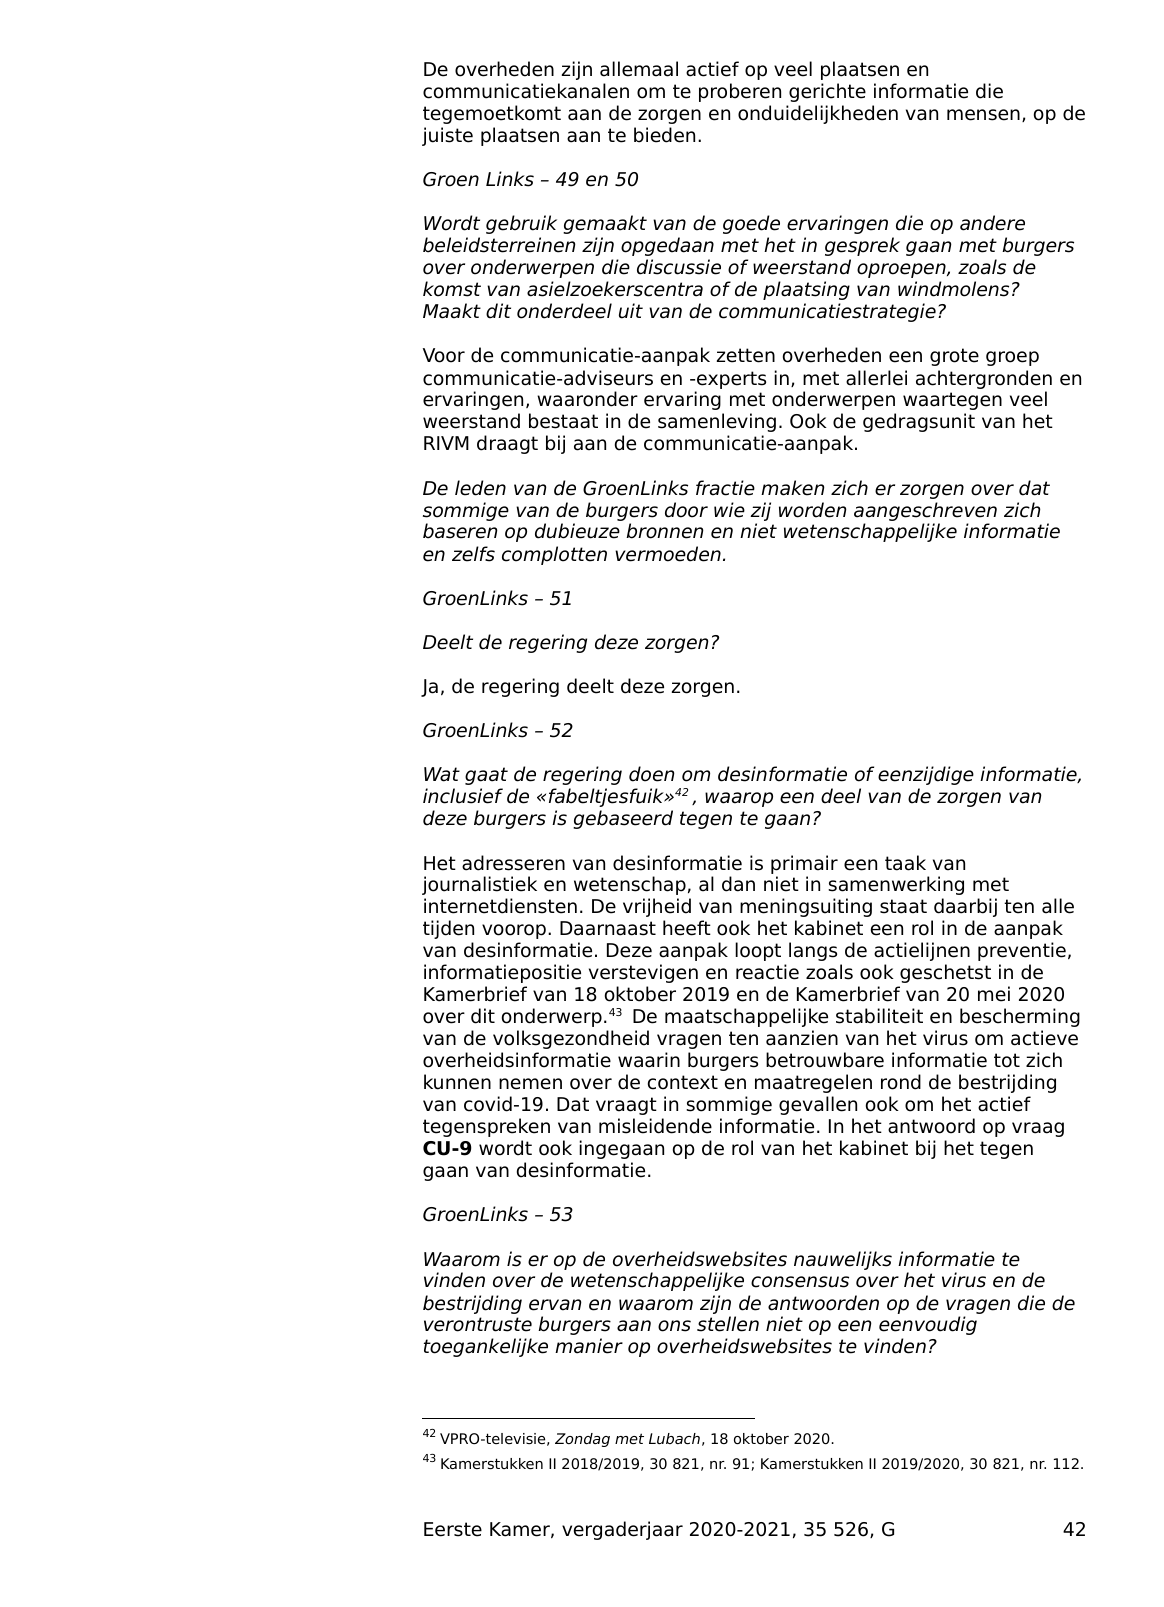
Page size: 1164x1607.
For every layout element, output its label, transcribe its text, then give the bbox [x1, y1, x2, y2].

text Waarom is er op de overheidswebsites nauwelijks informatie te vinden over de wetenschappelijke consensus over het virus en de bestrijding ervan en waarom zijn de antwoorden op de vragen die de verontruste burgers aan ons stellen niet op een eenvoudig toegankelijke manier op overheidswebsites te vinden? [422, 1248, 1087, 1358]
subtitle GroenLinks – 53 [422, 1204, 1087, 1226]
text VPRO-televisie, Zondag met Lubach, 18 oktober 2020. [422, 1427, 1087, 1449]
text Kamerstukken II 2018/2019, 30 821, nr. 91; Kamerstukken II 2019/2020, 30 821, nr. 112. [422, 1452, 1087, 1474]
text Ja, de regering deelt deze zorgen. [422, 676, 1087, 698]
text Voor de communicatie-aanpak zetten overheden een grote groep communicatie-adviseurs en -experts in, met allerlei achtergronden en ervaringen, waaronder ervaring met onderwerpen waartegen veel weerstand bestaat in de samenleving. Ook de gedragsunit van het RIVM draagt bij aan de communicatie-aanpak. [422, 345, 1087, 455]
text De leden van de GroenLinks fractie maken zich er zorgen over dat sommige van de burgers door wie zij worden aangeschreven zich baseren op dubieuze bronnen en niet wetenschappelijke informatie en zelfs complotten vermoeden. [422, 477, 1087, 565]
text De overheden zijn allemaal actief op veel plaatsen en communicatiekanalen om te proberen gerichte informatie die tegemoetkomt aan de zorgen en onduidelijkheden van mensen, op de juiste plaatsen aan te bieden. [422, 59, 1087, 147]
text Het adresseren van desinformatie is primair een taak van journalistiek en wetenschap, al dan niet in samenwerking met internetdiensten. De vrijheid van meningsuiting staat daarbij ten alle tijden voorop. Daarnaast heeft ook het kabinet een rol in de aanpak van desinformatie. Deze aanpak loopt langs de actielijnen preventie, informatiepositie verstevigen en reactie zoals ook geschetst in de Kamerbrief van 18 oktober 2019 en de Kamerbrief van 20 mei 2020 over dit onderwerp. De maatschappelijke stabiliteit en bescherming van de volksgezondheid vragen ten aanzien van het virus om actieve overheidsinformatie waarin burgers betrouwbare informatie tot zich kunnen nemen over de context en maatregelen rond de bestrijding van covid-19. Dat vraagt in sommige gevallen ook om het actief tegenspreken van misleidende informatie. In het antwoord op vraag CU-9 wordt ook ingegaan op de rol van het kabinet bij het tegen gaan van desinformatie. [422, 852, 1087, 1182]
subtitle GroenLinks – 51 [422, 588, 1087, 609]
subtitle GroenLinks – 52 [422, 720, 1087, 742]
subtitle Groen Links – 49 en 50 [422, 169, 1087, 191]
text Maakt dit onderdeel uit van de communicatiestrategie? [422, 301, 1087, 323]
text Wordt gebruik gemaakt van de goede ervaringen die op andere beleidsterreinen zijn opgedaan met het in gesprek gaan met burgers over onderwerpen die discussie of weerstand oproepen, zoals de komst van asielzoekerscentra of de plaatsing van windmolens? [422, 213, 1087, 301]
text Wat gaat de regering doen om desinformatie of eenzijdige informatie, inclusief de «fabeltjesfuik», waarop een deel van de zorgen van deze burgers is gebaseerd tegen te gaan? [422, 764, 1087, 830]
text Deelt de regering deze zorgen? [422, 632, 1087, 654]
